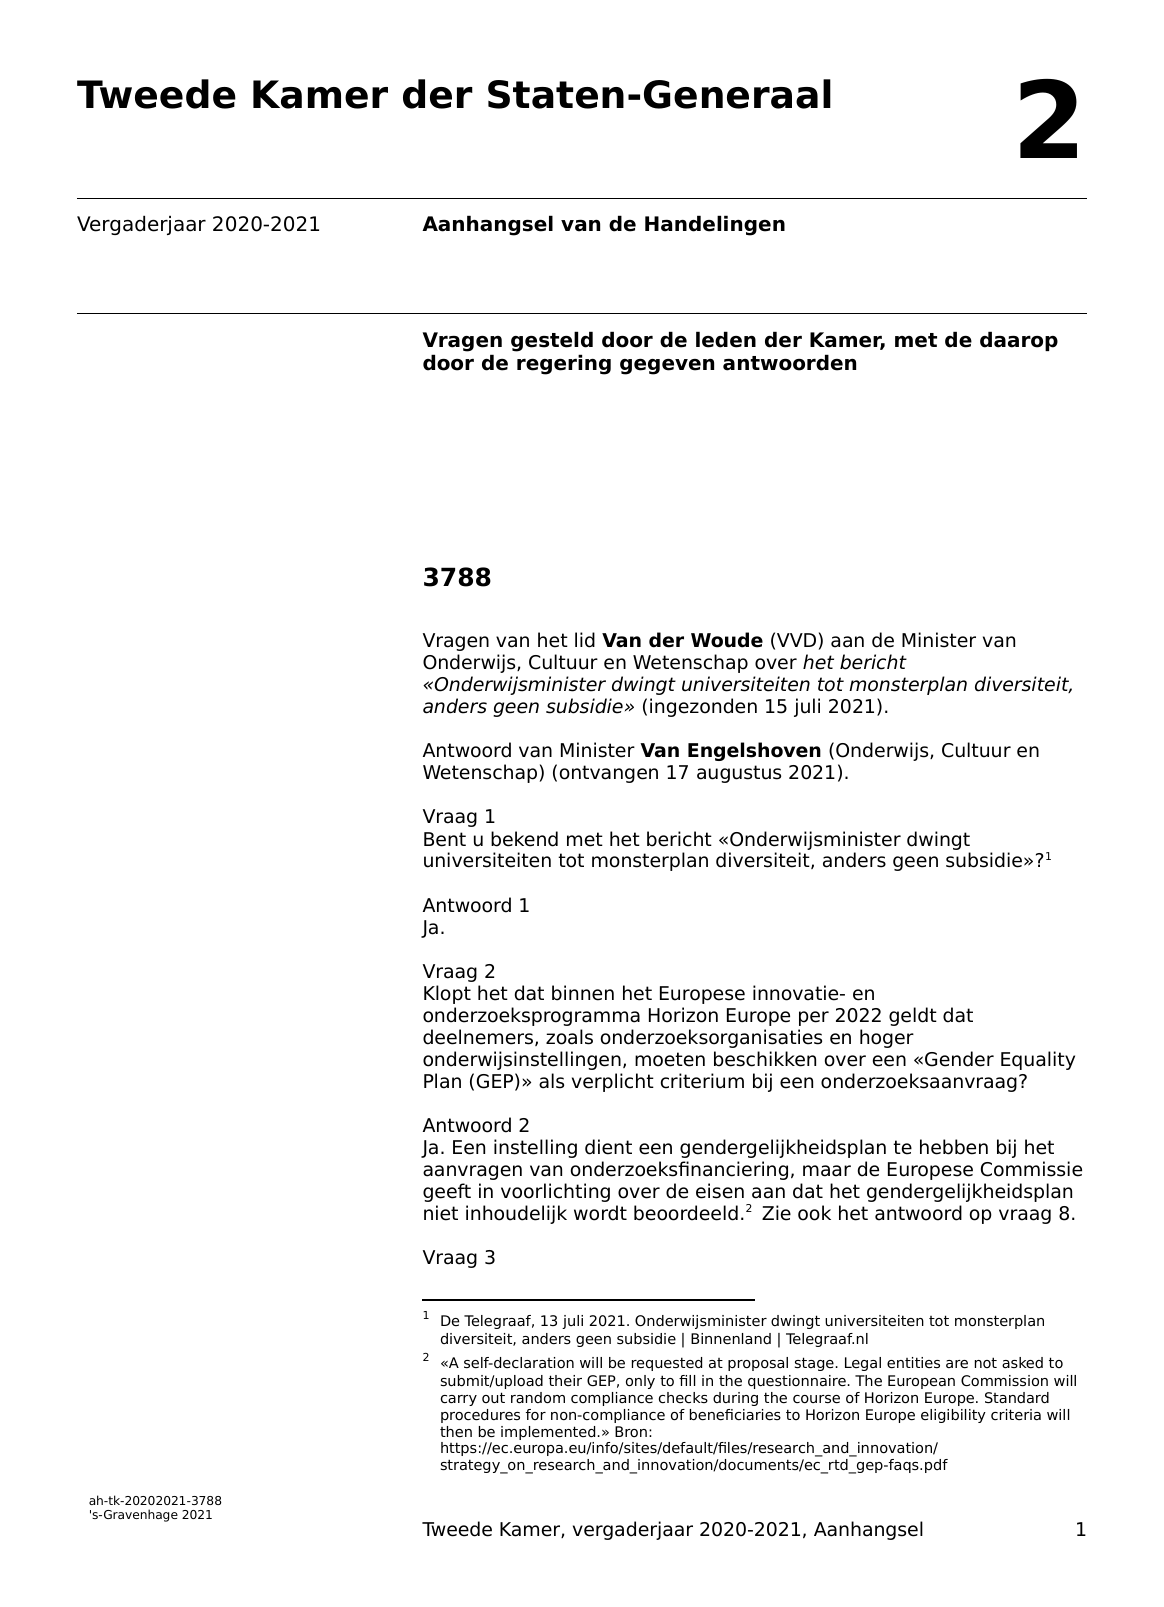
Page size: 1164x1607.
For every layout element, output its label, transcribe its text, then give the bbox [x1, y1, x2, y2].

table_header Tweede Kamer der Staten-Generaal [77, 59, 886, 198]
table_cell [77, 314, 422, 375]
text Vraag 3 [422, 1247, 1087, 1269]
text Klopt het dat binnen het Europese innovatie- en onderzoeksprogramma Horizon Europe per 2022 geldt dat deelnemers, zoals onderzoeksorganisaties en hoger onderwijsinstellingen, moeten beschikken over een «Gender Equality Plan (GEP)» als verplicht criterium bij een onderzoeksaanvraag? [422, 983, 1087, 1093]
text 3788 [422, 563, 1087, 592]
text Ja. [422, 917, 1087, 938]
text Antwoord van Minister Van Engelshoven (Onderwijs, Cultuur en Wetenschap) (ontvangen 17 augustus 2021). [422, 740, 1087, 784]
text ah-tk-20202021-3788 [88, 1494, 323, 1508]
text 's-Gravenhage 2021 [88, 1508, 323, 1522]
text Ja. Een instelling dient een gendergelijkheidsplan te hebben bij het aanvragen van onderzoeksfinanciering, maar de Europese Commissie geeft in voorlichting over de eisen aan dat het gendergelijkheidsplan niet inhoudelijk wordt beoordeeld. Zie ook het antwoord op vraag 8. [422, 1137, 1087, 1225]
text Antwoord 2 [422, 1115, 1087, 1137]
text Antwoord 1 [422, 894, 1087, 917]
text Vragen van het lid Van der Woude (VVD) aan de Minister van Onderwijs, Cultuur en Wetenschap over het bericht «Onderwijsminister dwingt universiteiten tot monsterplan diversiteit, anders geen subsidie» (ingezonden 15 juli 2021). [422, 630, 1087, 718]
text «A self-declaration will be requested at proposal stage. Legal entities are not asked to submit/upload their GEP, only to fill in the questionnaire. The European Commission will carry out random compliance checks during the course of Horizon Europe. Standard procedures for non-compliance of beneficiaries to Horizon Europe eligibility criteria will then be implemented.» Bron: https://ec.europa.eu/info/sites/default/files/research_and_innovation/strategy_on_research_and_innovation/documents/ec_rtd_gep-faqs.pdf [422, 1351, 1087, 1474]
table_cell Vragen gesteld door de leden der Kamer, met de daarop door de regering gegeven antwoorden [422, 314, 1087, 375]
text Vraag 2 [422, 961, 1087, 983]
table_cell Vergaderjaar 2020-2021 [77, 199, 422, 313]
table_header 2 [886, 59, 1087, 198]
text Bent u bekend met het bericht «Onderwijsminister dwingt universiteiten tot monsterplan diversiteit, anders geen subsidie»? [422, 828, 1087, 872]
text Vraag 1 [422, 806, 1087, 828]
text De Telegraaf, 13 juli 2021. Onderwijsminister dwingt universiteiten tot monsterplan diversiteit, anders geen subsidie | Binnenland | Telegraaf.nl [422, 1309, 1087, 1348]
table_cell Aanhangsel van de Handelingen [422, 199, 1087, 313]
